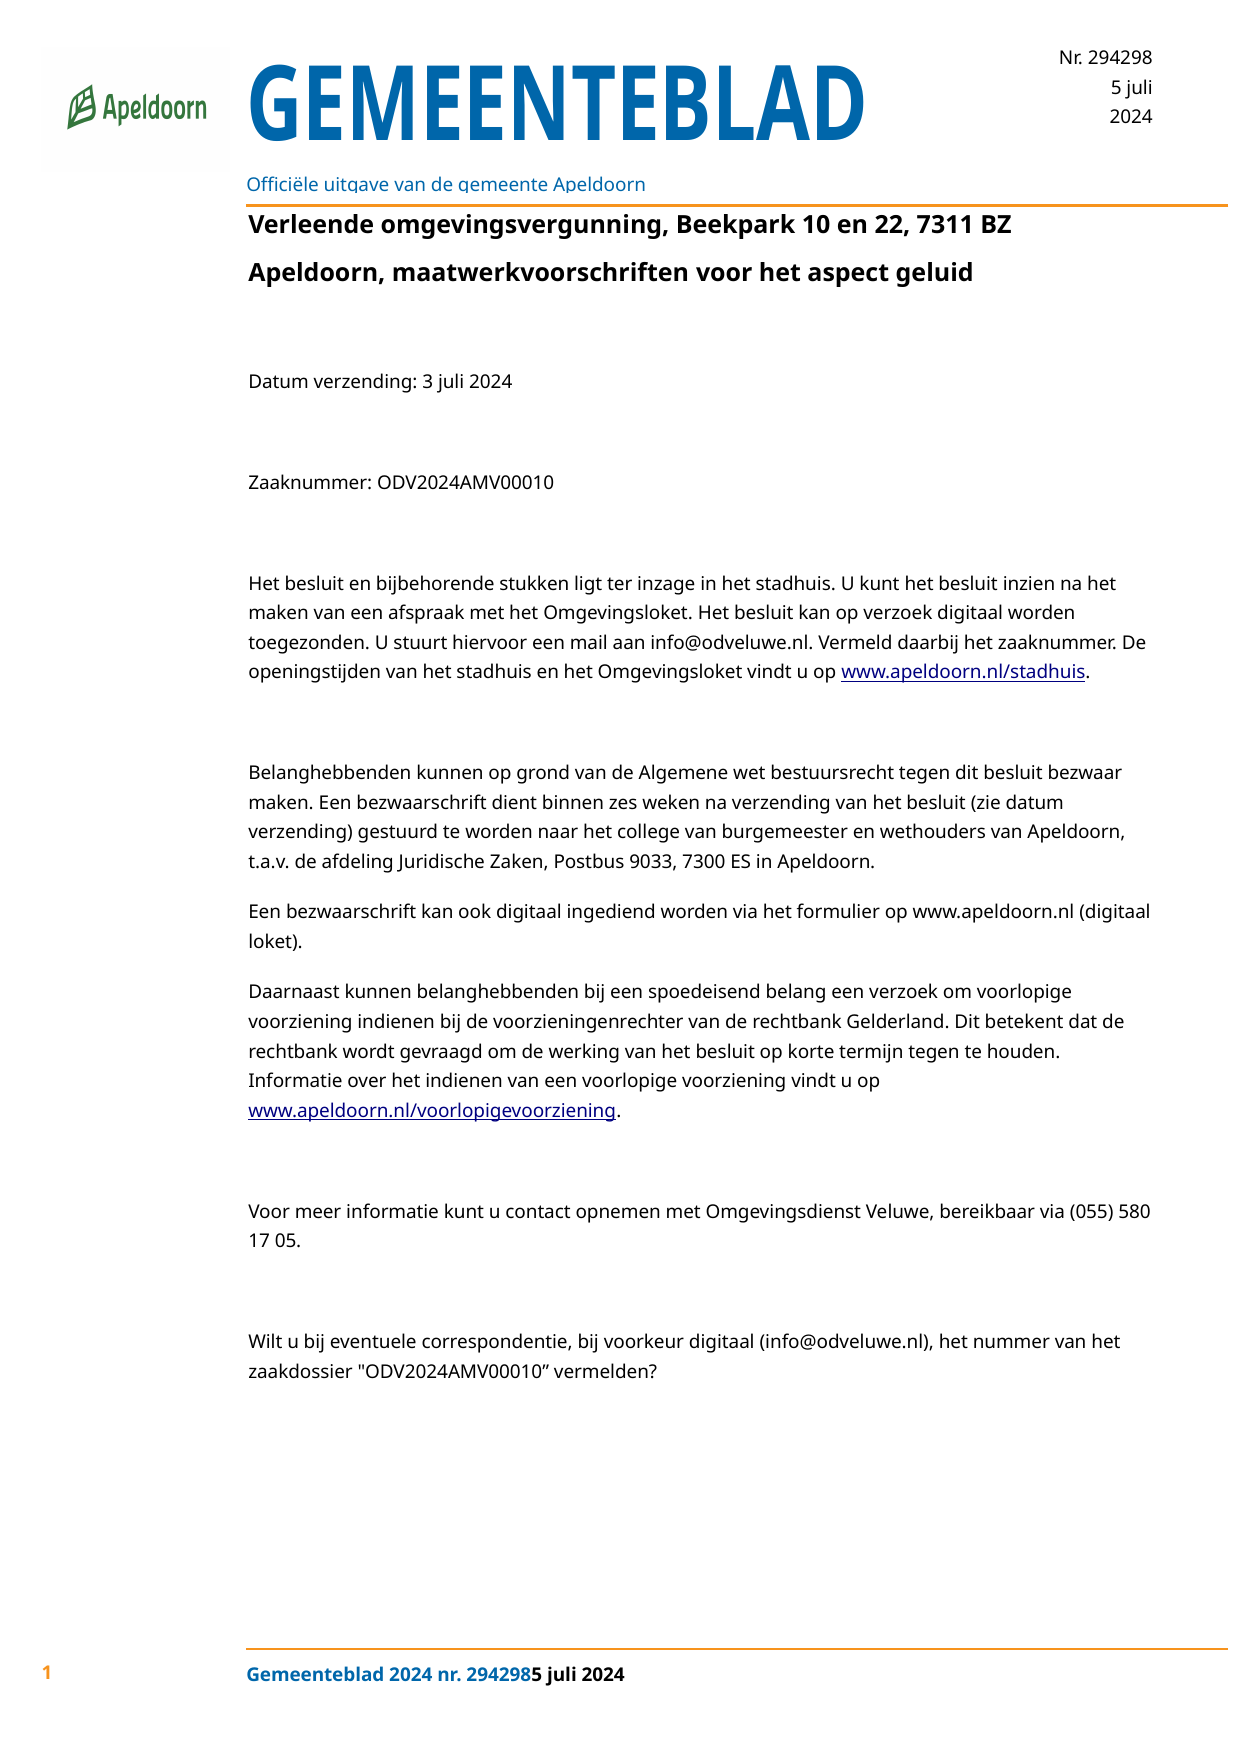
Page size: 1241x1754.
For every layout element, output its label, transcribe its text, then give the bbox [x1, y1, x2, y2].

text Datum verzending: 3 juli 2024 [248, 368, 1152, 394]
text Wilt u bij eventuele correspondentie, bij voorkeur digitaal (info@odveluwe.nl), het nummer van het zaakdossier "ODV2024AMV00010” vermelden? [248, 1328, 1152, 1384]
text Belanghebbenden kunnen op grond van de Algemene wet bestuursrecht tegen dit besluit bezwaar maken. Een bezwaarschrift dient binnen zes weken na verzending van het besluit (zie datum verzending) gestuurd te worden naar het college van burgemeester en wethouders van Apeldoorn, t.a.v. de afdeling Juridische Zaken, Postbus 9033, 7300 ES in Apeldoorn. [248, 759, 1152, 874]
text Verleende omgevingsvergunning, Beekpark 10 en 22, 7311 BZ Apeldoorn, maatwerkvoorschriften voor het aspect geluid [248, 207, 1152, 288]
picture [41, 47, 231, 172]
text Zaaknummer: ODV2024AMV00010 [248, 469, 1152, 495]
text Het besluit en bijbehorende stukken ligt ter inzage in het stadhuis. U kunt het besluit inzien na het maken van een afspraak met het Omgevingsloket. Het besluit kan op verzoek digitaal worden toegezonden. U stuurt hiervoor een mail aan info@odveluwe.nl. Vermeld daarbij het zaaknummer. De openingstijden van het stadhuis en het Omgevingsloket vindt u op www.apeldoorn.nl/stadhuis. [248, 570, 1152, 684]
text Voor meer informatie kunt u contact opnemen met Omgevingsdienst Veluwe, bereikbaar via (055) 580 17 05. [248, 1198, 1152, 1253]
text Een bezwaarschrift kan ook digitaal ingediend worden via het formulier op www.apeldoorn.nl (digitaal loket). [248, 899, 1152, 954]
text Daarnaast kunnen belanghebbenden bij een spoedeisend belang een verzoek om voorlopige voorziening indienen bij de voorzieningenrechter van de rechtbank Gelderland. Dit betekent dat de rechtbank wordt gevraagd om de werking van het besluit op korte termijn tegen te houden. Informatie over het indienen van een voorlopige voorziening vindt u op www.apeldoorn.nl/voorlopigevoorziening. [248, 979, 1152, 1123]
